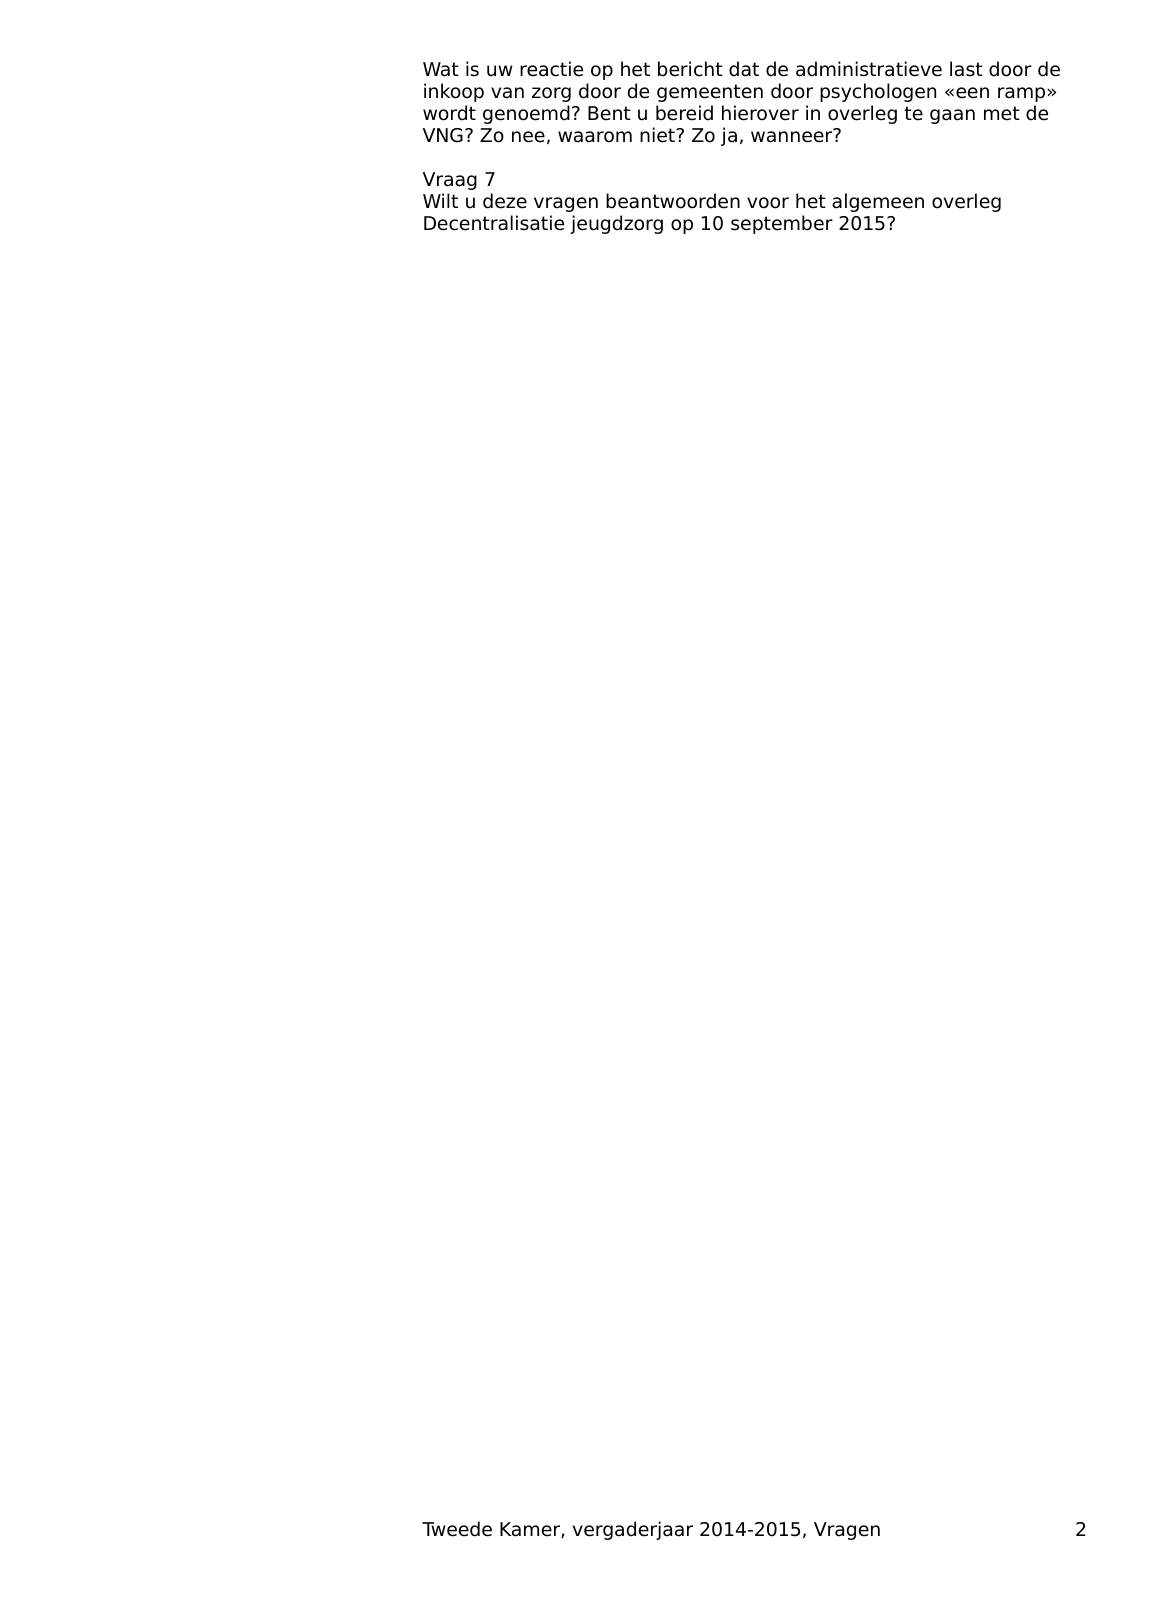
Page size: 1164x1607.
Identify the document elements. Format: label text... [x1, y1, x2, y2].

text Wilt u deze vragen beantwoorden voor het algemeen overleg Decentralisatie jeugdzorg op 10 september 2015? [422, 191, 1087, 235]
text Wat is uw reactie op het bericht dat de administratieve last door de inkoop van zorg door de gemeenten door psychologen «een ramp» wordt genoemd? Bent u bereid hierover in overleg te gaan met de VNG? Zo nee, waarom niet? Zo ja, wanneer? [422, 59, 1087, 147]
text Vraag 7 [422, 169, 1087, 191]
